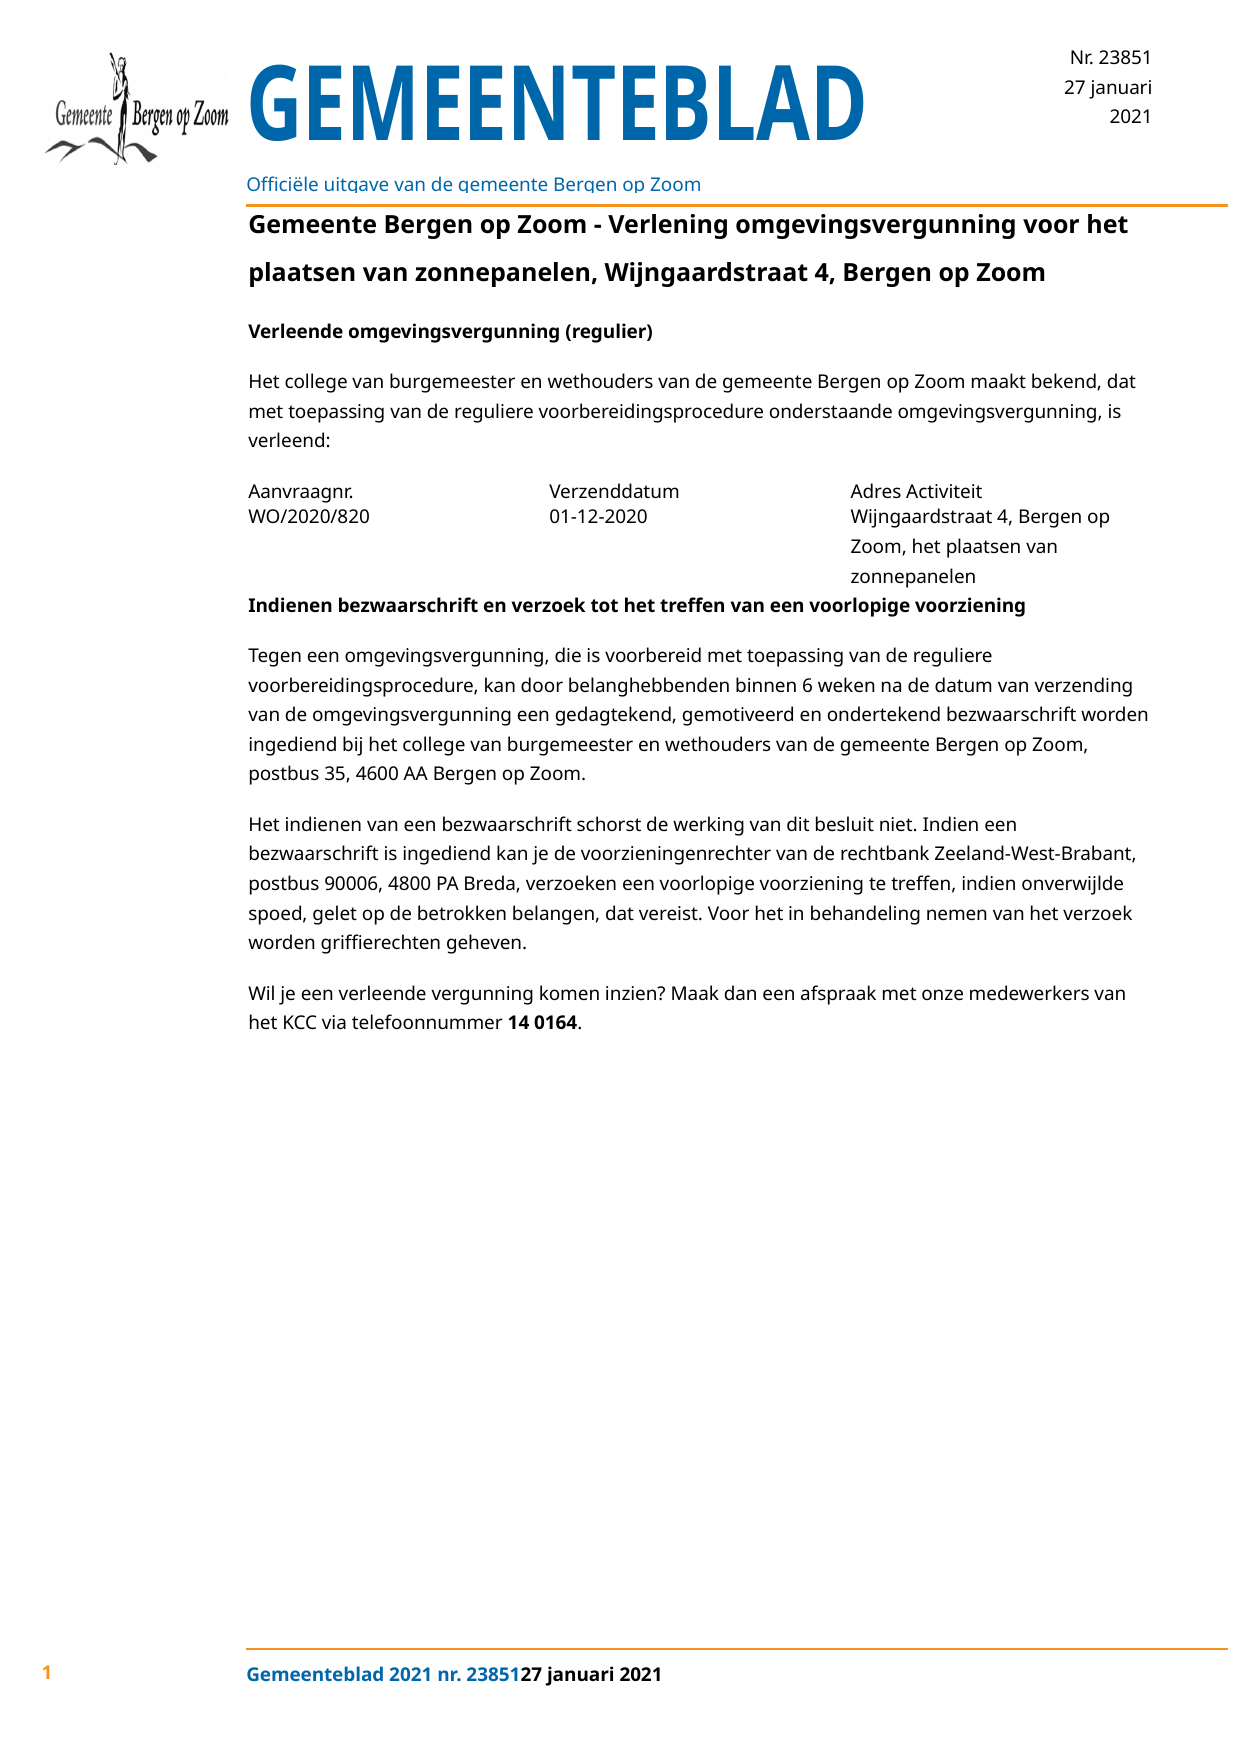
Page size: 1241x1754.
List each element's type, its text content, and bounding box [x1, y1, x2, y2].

text Gemeente Bergen op Zoom - Verlening omgevingsvergunning voor het plaatsen van zonnepanelen, Wijngaardstraat 4, Bergen op Zoom [248, 207, 1152, 288]
text Wil je een verleende vergunning komen inzien? Maak dan een afspraak met onze medewerkers van het KCC via telefoonnummer 14 0164. [248, 980, 1152, 1035]
table_header Verzenddatum [549, 478, 850, 504]
text Het indienen van een bezwaarschrift schorst de werking van dit besluit niet. Indien een bezwaarschrift is ingediend kan je de voorzieningenrechter van de rechtbank Zeeland-West-Brabant, postbus 90006, 4800 PA Breda, verzoeken een voorlopige voorziening te treffen, indien onverwijlde spoed, gelet op de betrokken belangen, dat vereist. Voor het in behandeling nemen van het verzoek worden griffierechten geheven. [248, 811, 1152, 955]
picture [41, 47, 231, 172]
table_header Aanvraagnr. [248, 478, 549, 504]
table_header Adres Activiteit [850, 478, 1152, 504]
text Het college van burgemeester en wethouders van de gemeente Bergen op Zoom maakt bekend, dat met toepassing van de reguliere voorbereidingsprocedure onderstaande omgevingsvergunning, is verleend: [248, 368, 1152, 453]
text Tegen een omgevingsvergunning, die is voorbereid met toepassing van de reguliere voorbereidingsprocedure, kan door belanghebbenden binnen 6 weken na de datum van verzending van de omgevingsvergunning een gedagtekend, gemotiveerd en ondertekend bezwaarschrift worden ingediend bij het college van burgemeester en wethouders van de gemeente Bergen op Zoom, postbus 35, 4600 AA Bergen op Zoom. [248, 642, 1152, 786]
table_cell Wijngaardstraat 4, Bergen op Zoom, het plaatsen van zonnepanelen [850, 504, 1152, 589]
text Verleende omgevingsvergunning (regulier) [248, 318, 1152, 344]
text Indienen bezwaarschrift en verzoek tot het treffen van een voorlopige voorziening [248, 592, 1152, 618]
table_cell 01-12-2020 [549, 504, 850, 589]
table_cell WO/2020/820 [248, 504, 549, 589]
